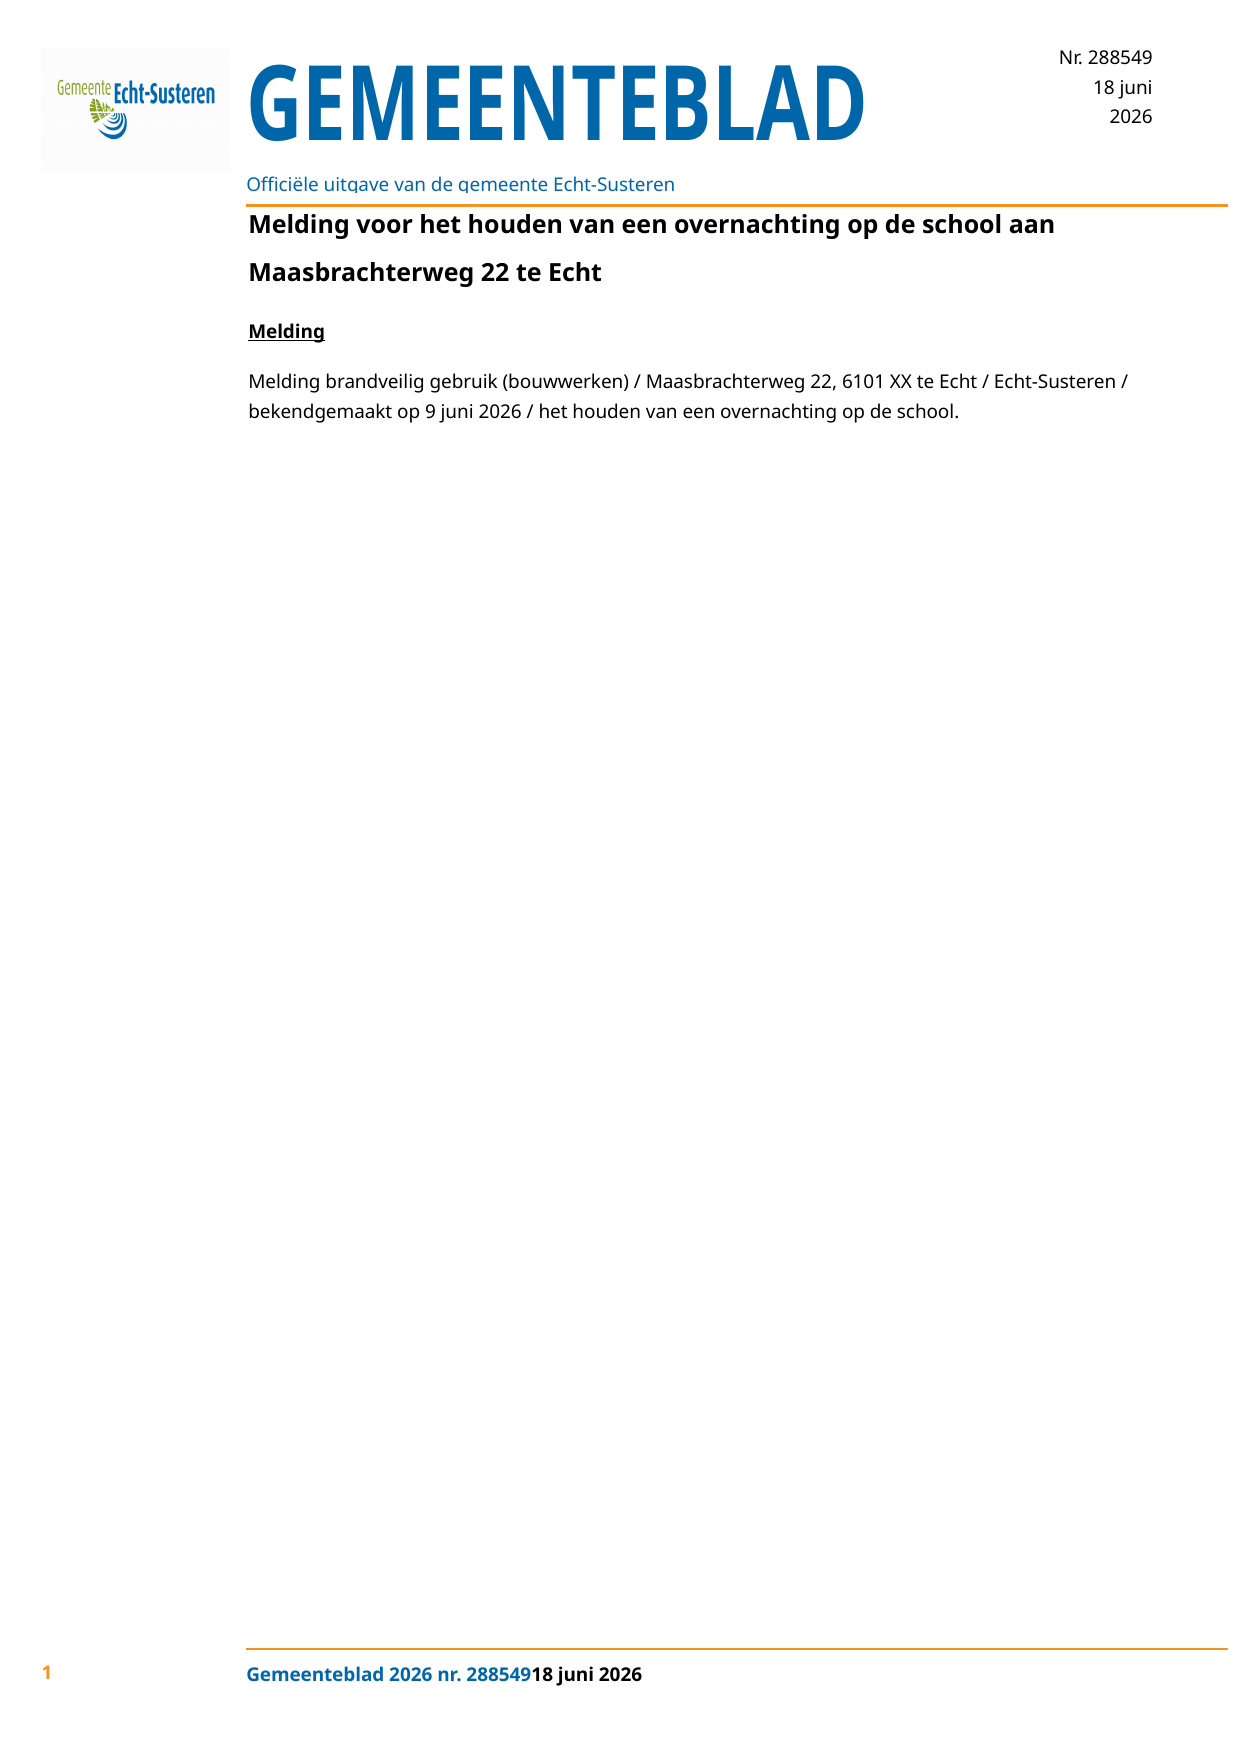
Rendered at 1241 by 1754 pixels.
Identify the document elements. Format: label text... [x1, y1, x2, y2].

text Melding voor het houden van een overnachting op de school aan Maasbrachterweg 22 te Echt [248, 207, 1152, 288]
text Melding [248, 318, 1152, 344]
text Melding brandveilig gebruik (bouwwerken) / Maasbrachterweg 22, 6101 XX te Echt / Echt-Susteren / bekendgemaakt op 9 juni 2026 / het houden van een overnachting op de school. [248, 368, 1152, 424]
picture [41, 47, 231, 172]
